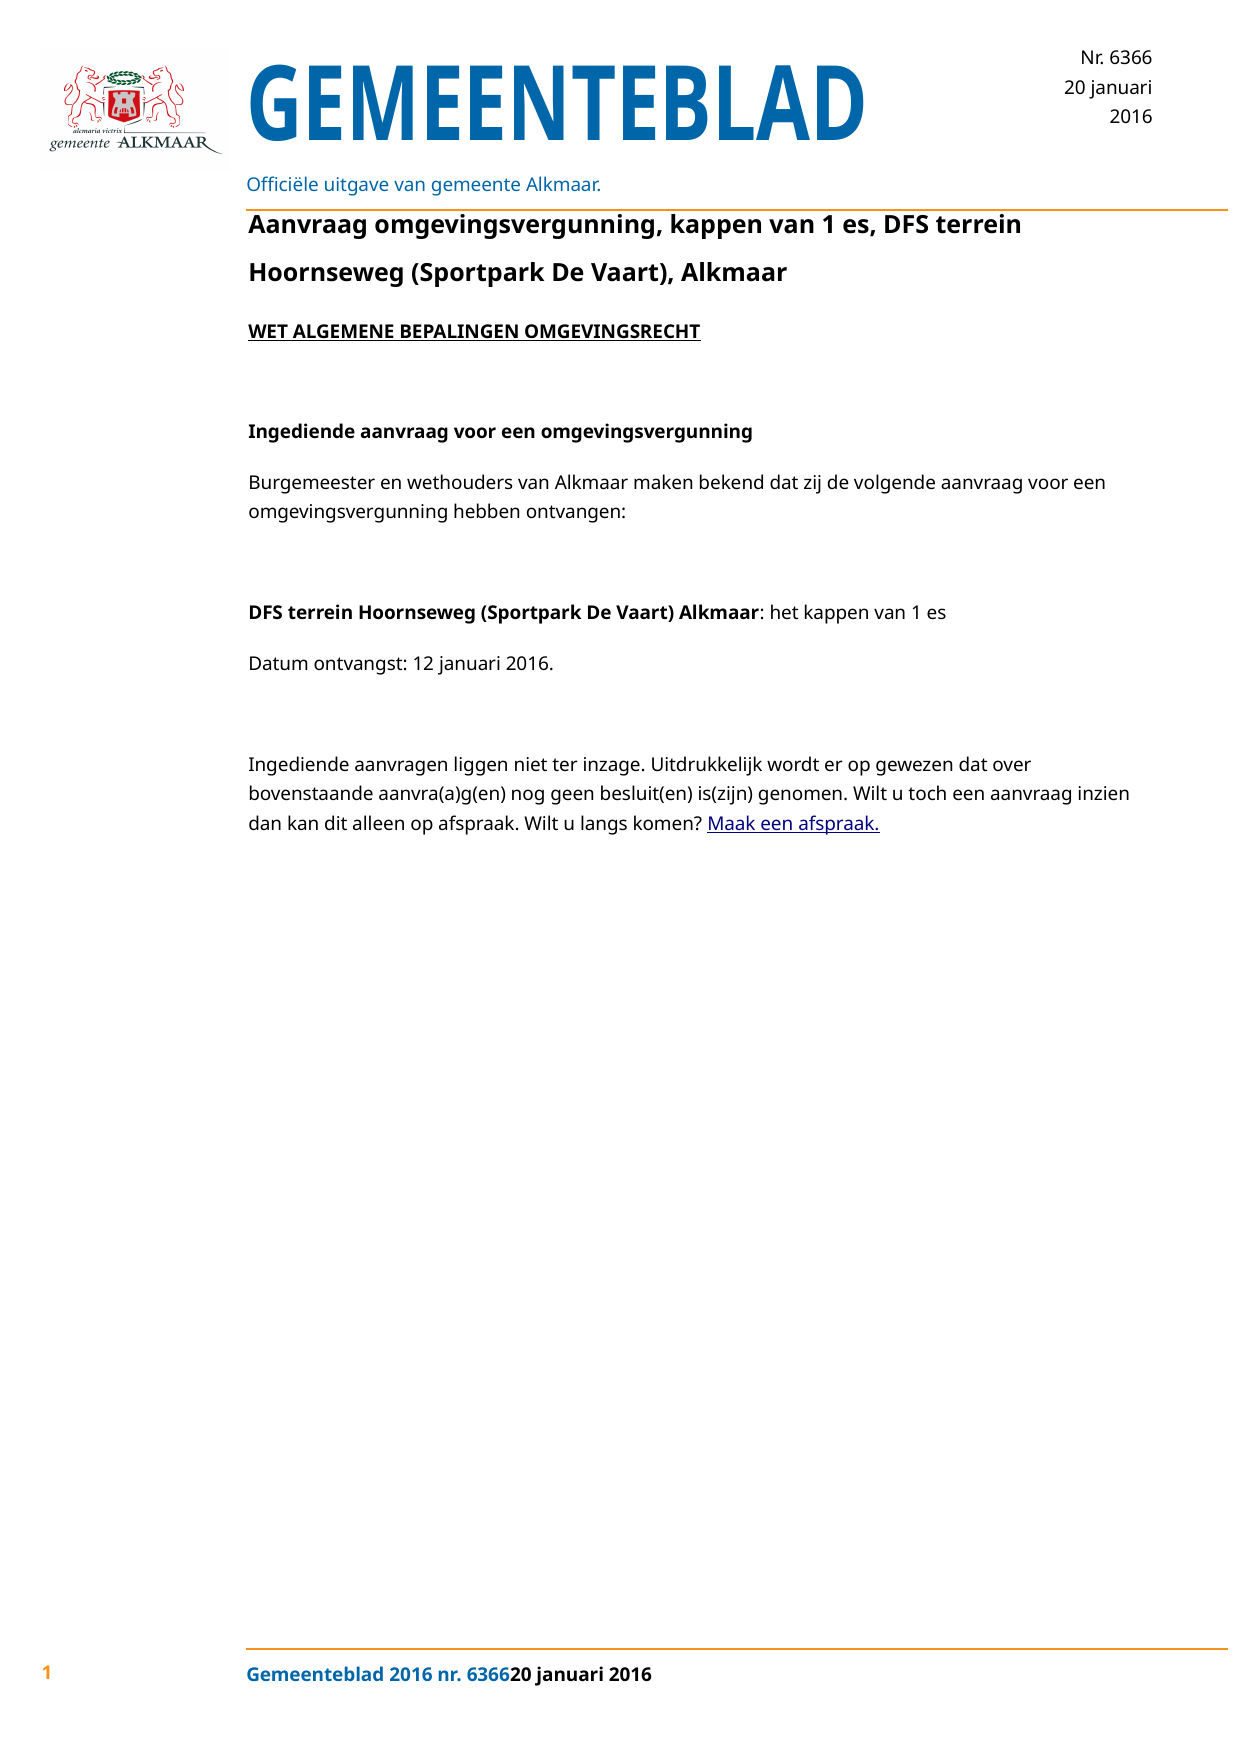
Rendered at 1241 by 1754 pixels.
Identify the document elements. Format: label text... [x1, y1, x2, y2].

text Ingediende aanvraag voor een omgevingsvergunning [248, 419, 1152, 444]
text WET ALGEMENE BEPALINGEN OMGEVINGSRECHT [248, 318, 1152, 344]
text Datum ontvangst: 12 januari 2016. [248, 650, 1152, 676]
text Burgemeester en wethouders van Alkmaar maken bekend dat zij de volgende aanvraag voor een omgevingsvergunning hebben ontvangen: [248, 469, 1152, 524]
text DFS terrein Hoornseweg (Sportpark De Vaart) Alkmaar: het kappen van 1 es [248, 599, 1152, 625]
text Aanvraag omgevingsvergunning, kappen van 1 es, DFS terrein Hoornseweg (Sportpark De Vaart), Alkmaar [248, 211, 1152, 288]
text Ingediende aanvragen liggen niet ter inzage. Uitdrukkelijk wordt er op gewezen dat over bovenstaande aanvra(a)g(en) nog geen besluit(en) is(zijn) genomen. Wilt u toch een aanvraag inzien dan kan dit alleen op afspraak. Wilt u langs komen? Maak een afspraak. [248, 751, 1152, 836]
picture [41, 47, 231, 172]
